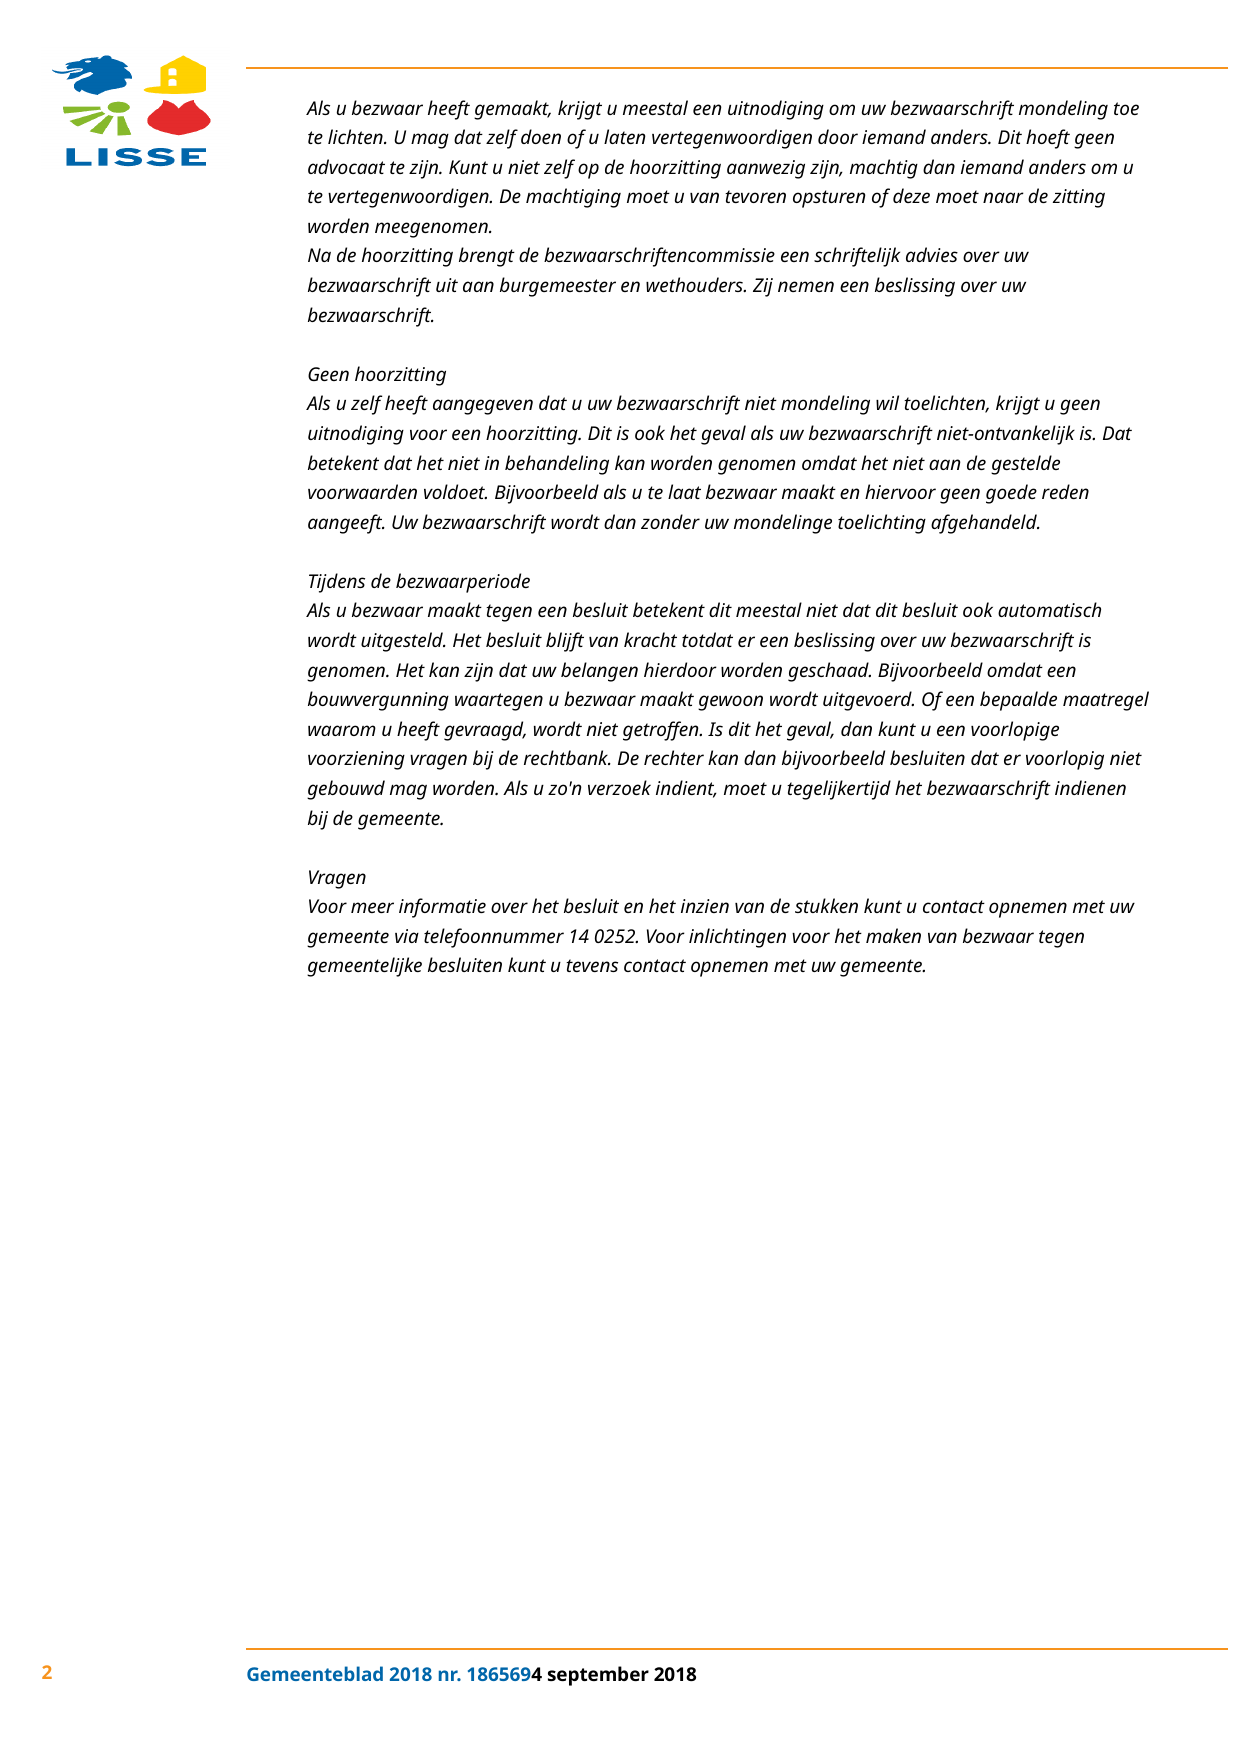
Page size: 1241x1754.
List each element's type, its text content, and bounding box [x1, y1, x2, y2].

list Voor meer informatie over het besluit en het inzien van de stukken kunt u contact opnemen met uw gemeente via telefoonnummer 14 0252. Voor inlichtingen voor het maken van bezwaar tegen gemeentelijke besluiten kunt u tevens contact opnemen met uw gemeente. [248, 893, 1152, 978]
list Als u bezwaar heeft gemaakt, krijgt u meestal een uitnodiging om uw bezwaarschrift mondeling toe te lichten. U mag dat zelf doen of u laten vertegenwoordigen door iemand anders. Dit hoeft geen advocaat te zijn. Kunt u niet zelf op de hoorzitting aanwezig zijn, machtig dan iemand anders om u te vertegenwoordigen. De machtiging moet u van tevoren opsturen of deze moet naar de zitting worden meegenomen. [248, 95, 1152, 239]
picture [41, 47, 231, 172]
list Tijdens de bezwaarperiode [248, 568, 1152, 594]
list Als u zelf heeft aangegeven dat u uw bezwaarschrift niet mondeling wil toelichten, krijgt u geen uitnodiging voor een hoorzitting. Dit is ook het geval als uw bezwaarschrift niet-ontvankelijk is. Dat betekent dat het niet in behandeling kan worden genomen omdat het niet aan de gestelde voorwaarden voldoet. Bijvoorbeeld als u te laat bezwaar maakt en hiervoor geen goede reden aangeeft. Uw bezwaarschrift wordt dan zonder uw mondelinge toelichting afgehandeld. [248, 391, 1152, 535]
list Geen hoorzitting [248, 361, 1152, 387]
list Vragen [248, 864, 1152, 890]
list Als u bezwaar maakt tegen een besluit betekent dit meestal niet dat dit besluit ook automatisch wordt uitgesteld. Het besluit blijft van kracht totdat er een beslissing over uw bezwaarschrift is genomen. Het kan zijn dat uw belangen hierdoor worden geschaad. Bijvoorbeeld omdat een bouwvergunning waartegen u bezwaar maakt gewoon wordt uitgevoerd. Of een bepaalde maatregel waarom u heeft gevraagd, wordt niet getroffen. Is dit het geval, dan kunt u een voorlopige voorziening vragen bij de rechtbank. De rechter kan dan bijvoorbeeld besluiten dat er voorlopig niet gebouwd mag worden. Als u zo'n verzoek indient, moet u tegelijkertijd het bezwaarschrift indienen bij de gemeente. [248, 598, 1152, 831]
list Na de hoorzitting brengt de bezwaarschriftencommissie een schriftelijk advies over uw bezwaarschrift uit aan burgemeester en wethouders. Zij nemen een beslissing over uw bezwaarschrift. [248, 243, 1152, 328]
